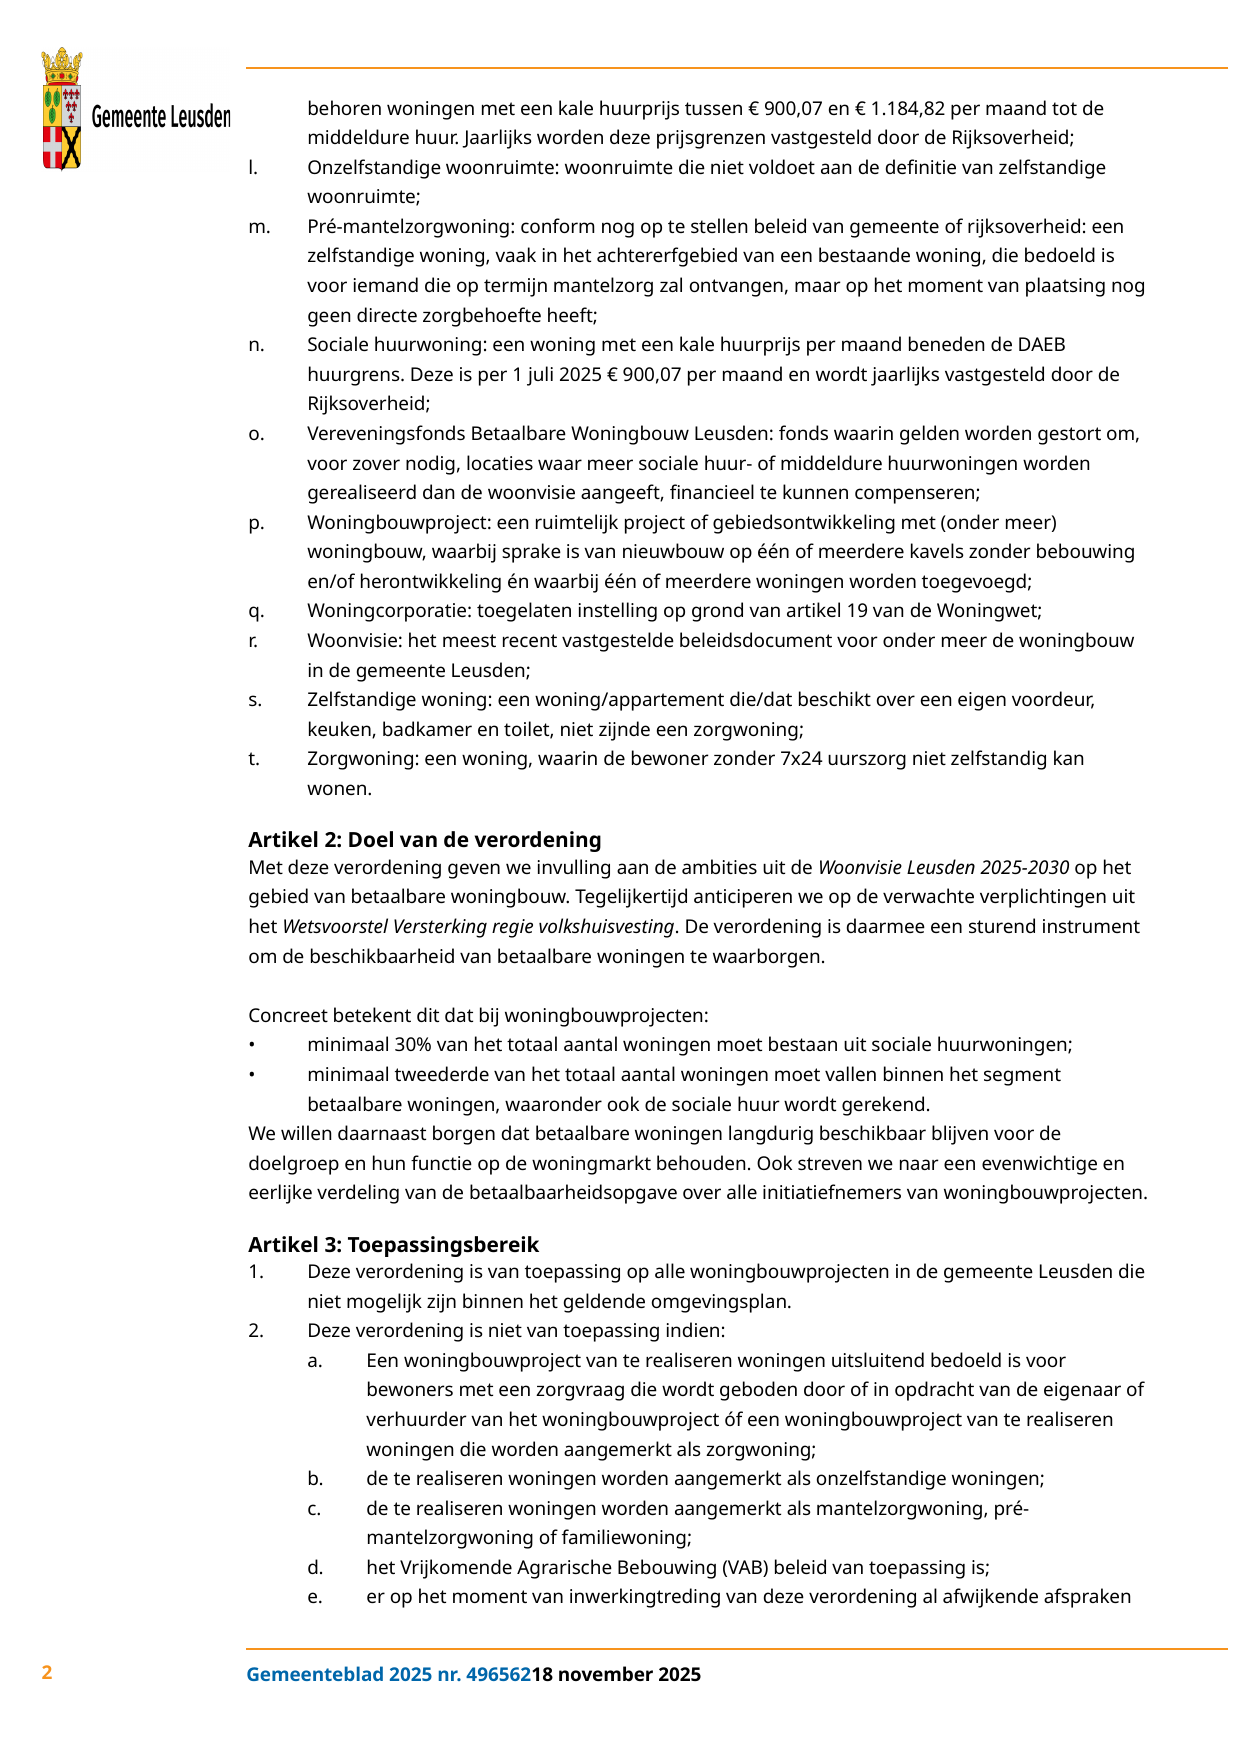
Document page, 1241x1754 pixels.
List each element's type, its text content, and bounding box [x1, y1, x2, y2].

picture [41, 47, 231, 172]
list Sociale huurwoning: een woning met een kale huurprijs per maand beneden de DAEB huurgrens. Deze is per 1 juli 2025 € 900,07 per maand en wordt jaarlijks vastgesteld door de Rijksoverheid; [248, 331, 1152, 416]
list Woonvisie: het meest recent vastgestelde beleidsdocument voor onder meer de woningbouw in de gemeente Leusden; [248, 627, 1152, 683]
list Deze verordening is niet van toepassing indien: [248, 1317, 1152, 1343]
list Pré-mantelzorgwoning: conform nog op te stellen beleid van gemeente of rijksoverheid: een zelfstandige woning, vaak in het achtererfgebied van een bestaande woning, die bedoeld is voor iemand die op termijn mantelzorg zal ontvangen, maar op het moment van plaatsing nog geen directe zorgbehoefte heeft; [248, 213, 1152, 328]
list Woningbouwproject: een ruimtelijk project of gebiedsontwikkeling met (onder meer) woningbouw, waarbij sprake is van nieuwbouw op één of meerdere kavels zonder bebouwing en/of herontwikkeling én waarbij één of meerdere woningen worden toegevoegd; [248, 509, 1152, 594]
text Artikel 3: Toepassingsbereik [248, 1230, 1152, 1258]
list Zorgwoning: een woning, waarin de bewoner zonder 7x24 uurszorg niet zelfstandig kan wonen. [248, 746, 1152, 801]
list er op het moment van inwerkingtreding van deze verordening al afwijkende afspraken [307, 1584, 1152, 1609]
text Artikel 2: Doel van de verordening [248, 826, 1152, 854]
list Woningcorporatie: toegelaten instelling op grond van artikel 19 van de Woningwet; [248, 598, 1152, 623]
text Concreet betekent dit dat bij woningbouwprojecten: [248, 1002, 1152, 1028]
list de te realiseren woningen worden aangemerkt als mantelzorgwoning, pré-mantelzorgwoning of familiewoning; [307, 1495, 1152, 1550]
list minimaal 30% van het totaal aantal woningen moet bestaan uit sociale huurwoningen; [248, 1032, 1152, 1057]
list de te realiseren woningen worden aangemerkt als onzelfstandige woningen; [307, 1465, 1152, 1491]
list Onzelfstandige woonruimte: woonruimte die niet voldoet aan de definitie van zelfstandige woonruimte; [248, 154, 1152, 209]
list minimaal tweederde van het totaal aantal woningen moet vallen binnen het segment betaalbare woningen, waaronder ook de sociale huur wordt gerekend. [248, 1061, 1152, 1116]
list Deze verordening is van toepassing op alle woningbouwprojecten in de gemeente Leusden die niet mogelijk zijn binnen het geldende omgevingsplan. [248, 1258, 1152, 1314]
text Met deze verordening geven we invulling aan de ambities uit de Woonvisie Leusden 2025-2030 op het gebied van betaalbare woningbouw. Tegelijkertijd anticiperen we op de verwachte verplichtingen uit het Wetsvoorstel Versterking regie volkshuisvesting. De verordening is daarmee een sturend instrument om de beschikbaarheid van betaalbare woningen te waarborgen. [248, 854, 1152, 968]
list het Vrijkomende Agrarische Bebouwing (VAB) beleid van toepassing is; [307, 1554, 1152, 1580]
list behoren woningen met een kale huurprijs tussen € 900,07 en € 1.184,82 per maand tot de middeldure huur. Jaarlijks worden deze prijsgrenzen vastgesteld door de Rijksoverheid; [248, 95, 1152, 150]
list Vereveningsfonds Betaalbare Woningbouw Leusden: fonds waarin gelden worden gestort om, voor zover nodig, locaties waar meer sociale huur- of middeldure huurwoningen worden gerealiseerd dan de woonvisie aangeeft, financieel te kunnen compenseren; [248, 420, 1152, 505]
text We willen daarnaast borgen dat betaalbare woningen langdurig beschikbaar blijven voor de doelgroep en hun functie op de woningmarkt behouden. Ook streven we naar een evenwichtige en eerlijke verdeling van de betaalbaarheidsopgave over alle initiatiefnemers van woningbouwprojecten. [248, 1120, 1152, 1205]
list Zelfstandige woning: een woning/appartement die/dat beschikt over een eigen voordeur, keuken, badkamer en toilet, niet zijnde een zorgwoning; [248, 686, 1152, 742]
list Een woningbouwproject van te realiseren woningen uitsluitend bedoeld is voor bewoners met een zorgvraag die wordt geboden door of in opdracht van de eigenaar of verhuurder van het woningbouwproject óf een woningbouwproject van te realiseren woningen die worden aangemerkt als zorgwoning; [307, 1347, 1152, 1462]
